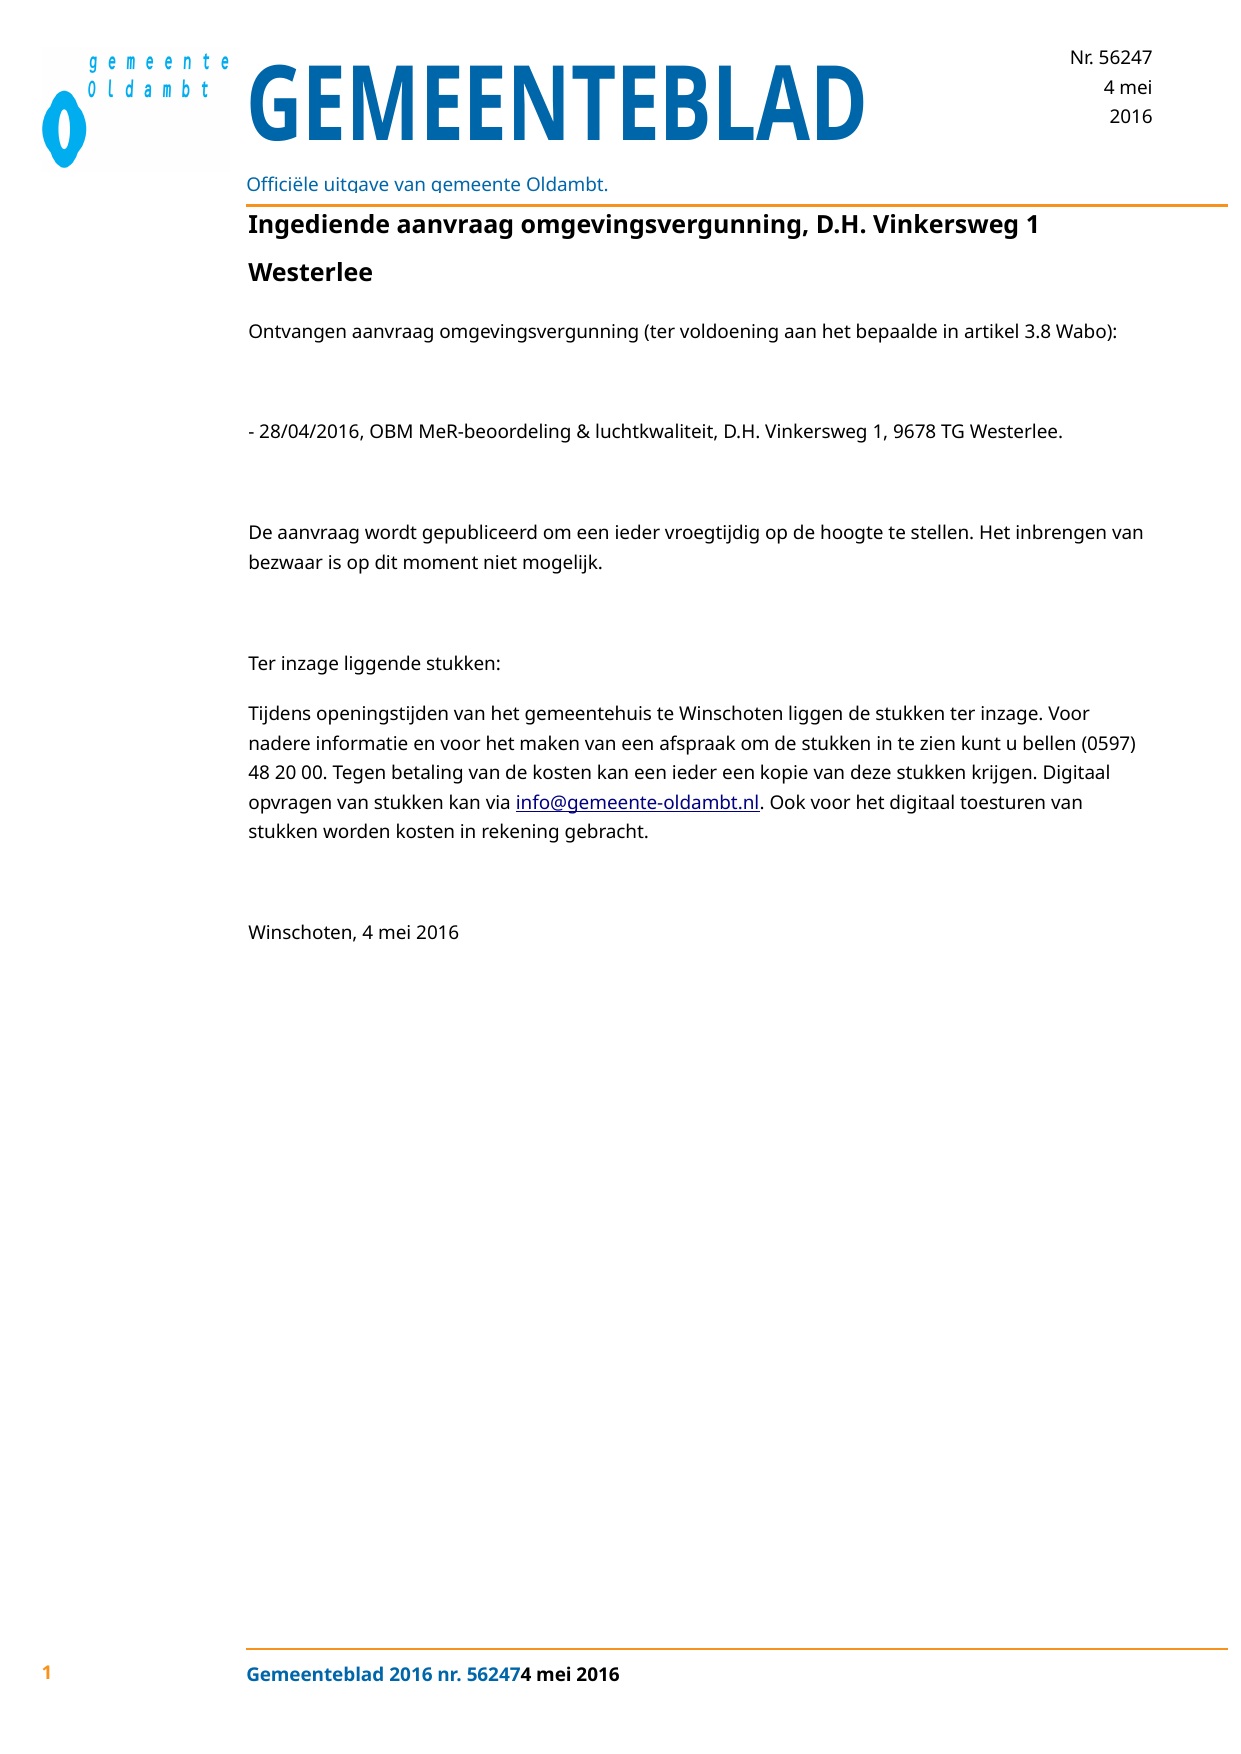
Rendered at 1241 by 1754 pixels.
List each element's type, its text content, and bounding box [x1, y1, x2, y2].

text Ontvangen aanvraag omgevingsvergunning (ter voldoening aan het bepaalde in artikel 3.8 Wabo): [248, 318, 1152, 344]
text Winschoten, 4 mei 2016 [248, 919, 1152, 945]
text Ter inzage liggende stukken: [248, 650, 1152, 676]
text Tijdens openingstijden van het gemeentehuis te Winschoten liggen de stukken ter inzage. Voor nadere informatie en voor het maken van een afspraak om de stukken in te zien kunt u bellen (0597) 48 20 00. Tegen betaling van de kosten kan een ieder een kopie van deze stukken krijgen. Digitaal opvragen van stukken kan via info@gemeente-oldambt.nl. Ook voor het digitaal toesturen van stukken worden kosten in rekening gebracht. [248, 700, 1152, 844]
text De aanvraag wordt gepubliceerd om een ieder vroegtijdig op de hoogte te stellen. Het inbrengen van bezwaar is op dit moment niet mogelijk. [248, 519, 1152, 575]
text - 28/04/2016, OBM MeR-beoordeling & luchtkwaliteit, D.H. Vinkersweg 1, 9678 TG Westerlee. [248, 419, 1152, 444]
text Ingediende aanvraag omgevingsvergunning, D.H. Vinkersweg 1 Westerlee [248, 207, 1152, 288]
picture [41, 47, 231, 172]
